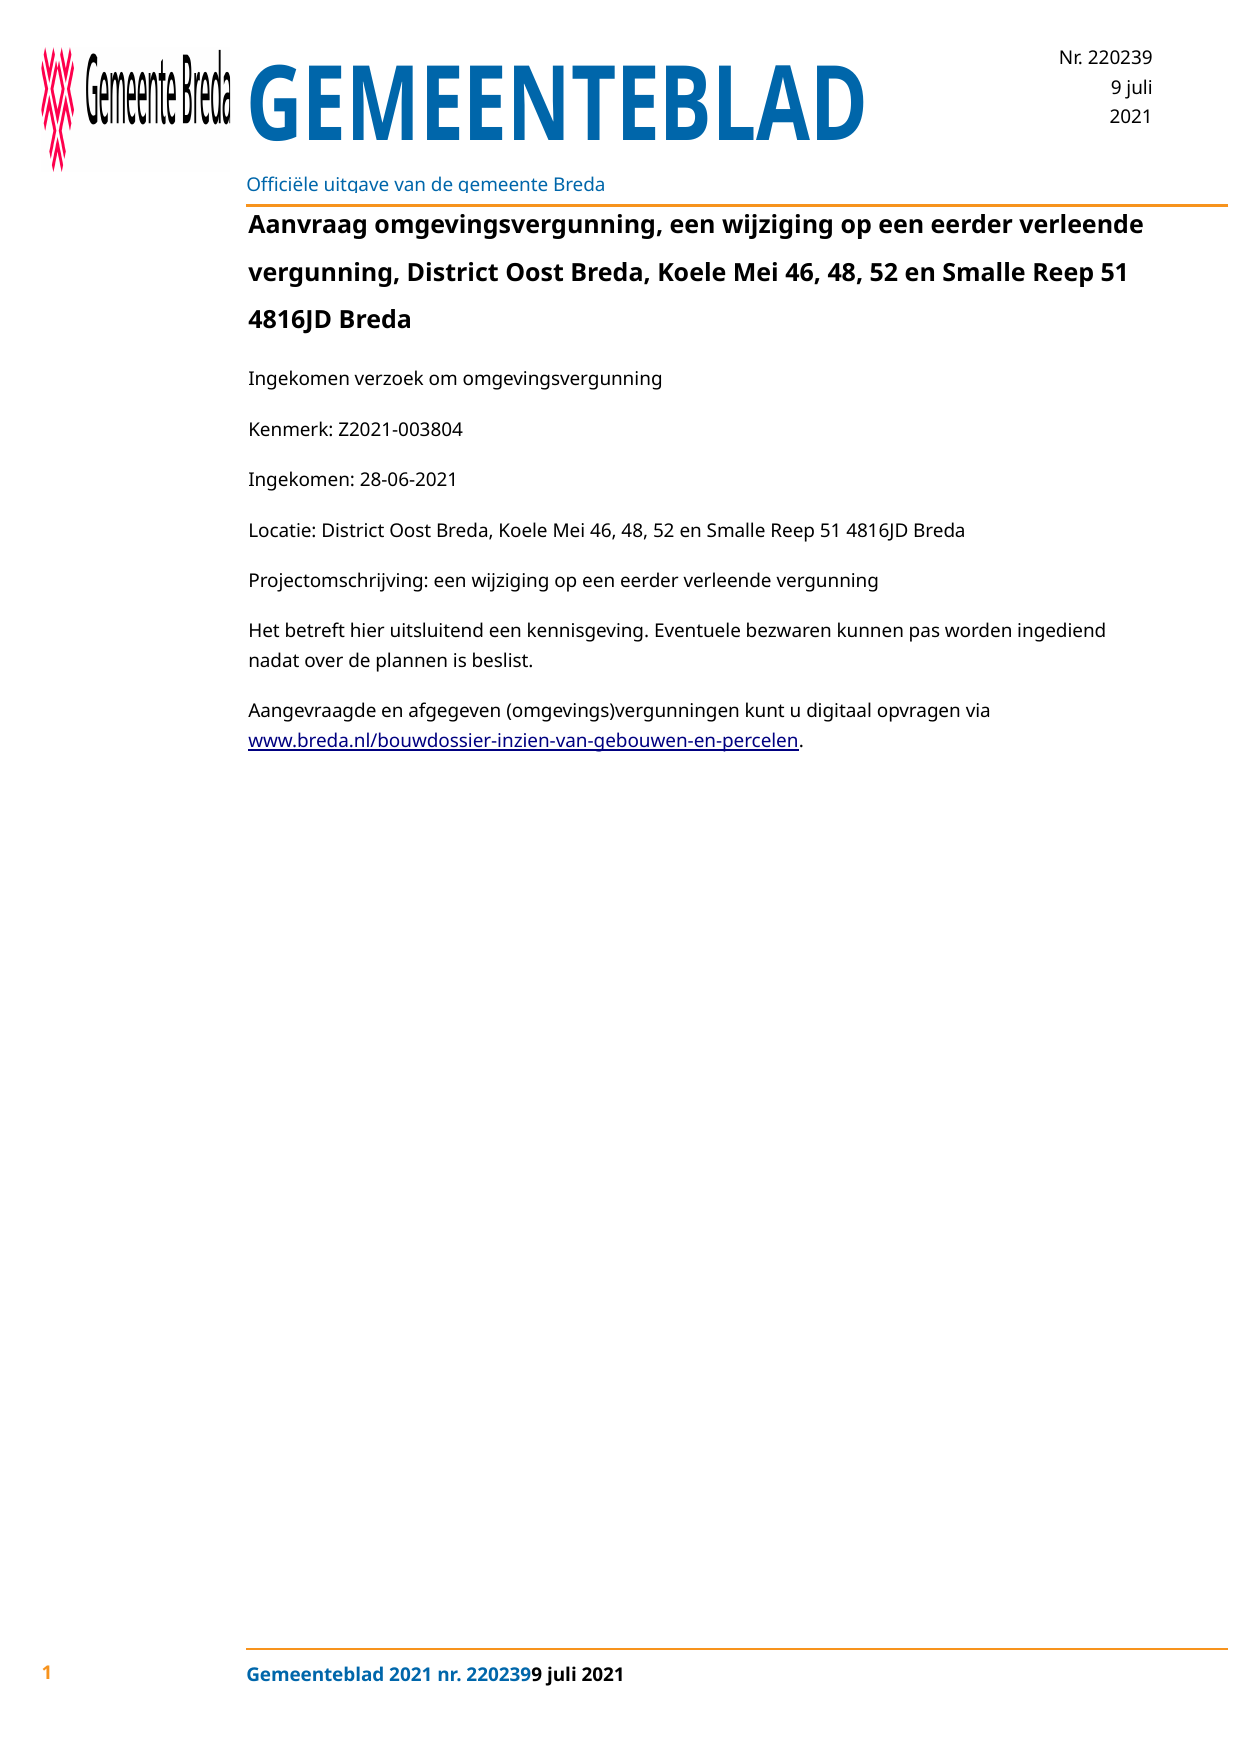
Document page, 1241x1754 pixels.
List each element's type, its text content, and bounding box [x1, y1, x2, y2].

text Ingekomen: 28-06-2021 [248, 466, 1152, 492]
text Projectomschrijving: een wijziging op een eerder verleende vergunning [248, 567, 1152, 593]
text Ingekomen verzoek om omgevingsvergunning [248, 366, 1152, 391]
text Het betreft hier uitsluitend een kennisgeving. Eventuele bezwaren kunnen pas worden ingediend nadat over de plannen is beslist. [248, 618, 1152, 673]
picture [41, 47, 231, 172]
text Aanvraag omgevingsvergunning, een wijziging op een eerder verleende vergunning, District Oost Breda, Koele Mei 46, 48, 52 en Smalle Reep 51 4816JD Breda [248, 207, 1152, 336]
text Kenmerk: Z2021-003804 [248, 416, 1152, 442]
text Locatie: District Oost Breda, Koele Mei 46, 48, 52 en Smalle Reep 51 4816JD Breda [248, 517, 1152, 542]
text Aangevraagde en afgegeven (omgevings)vergunningen kunt u digitaal opvragen via www.breda.nl/bouwdossier-inzien-van-gebouwen-en-percelen. [248, 698, 1152, 753]
